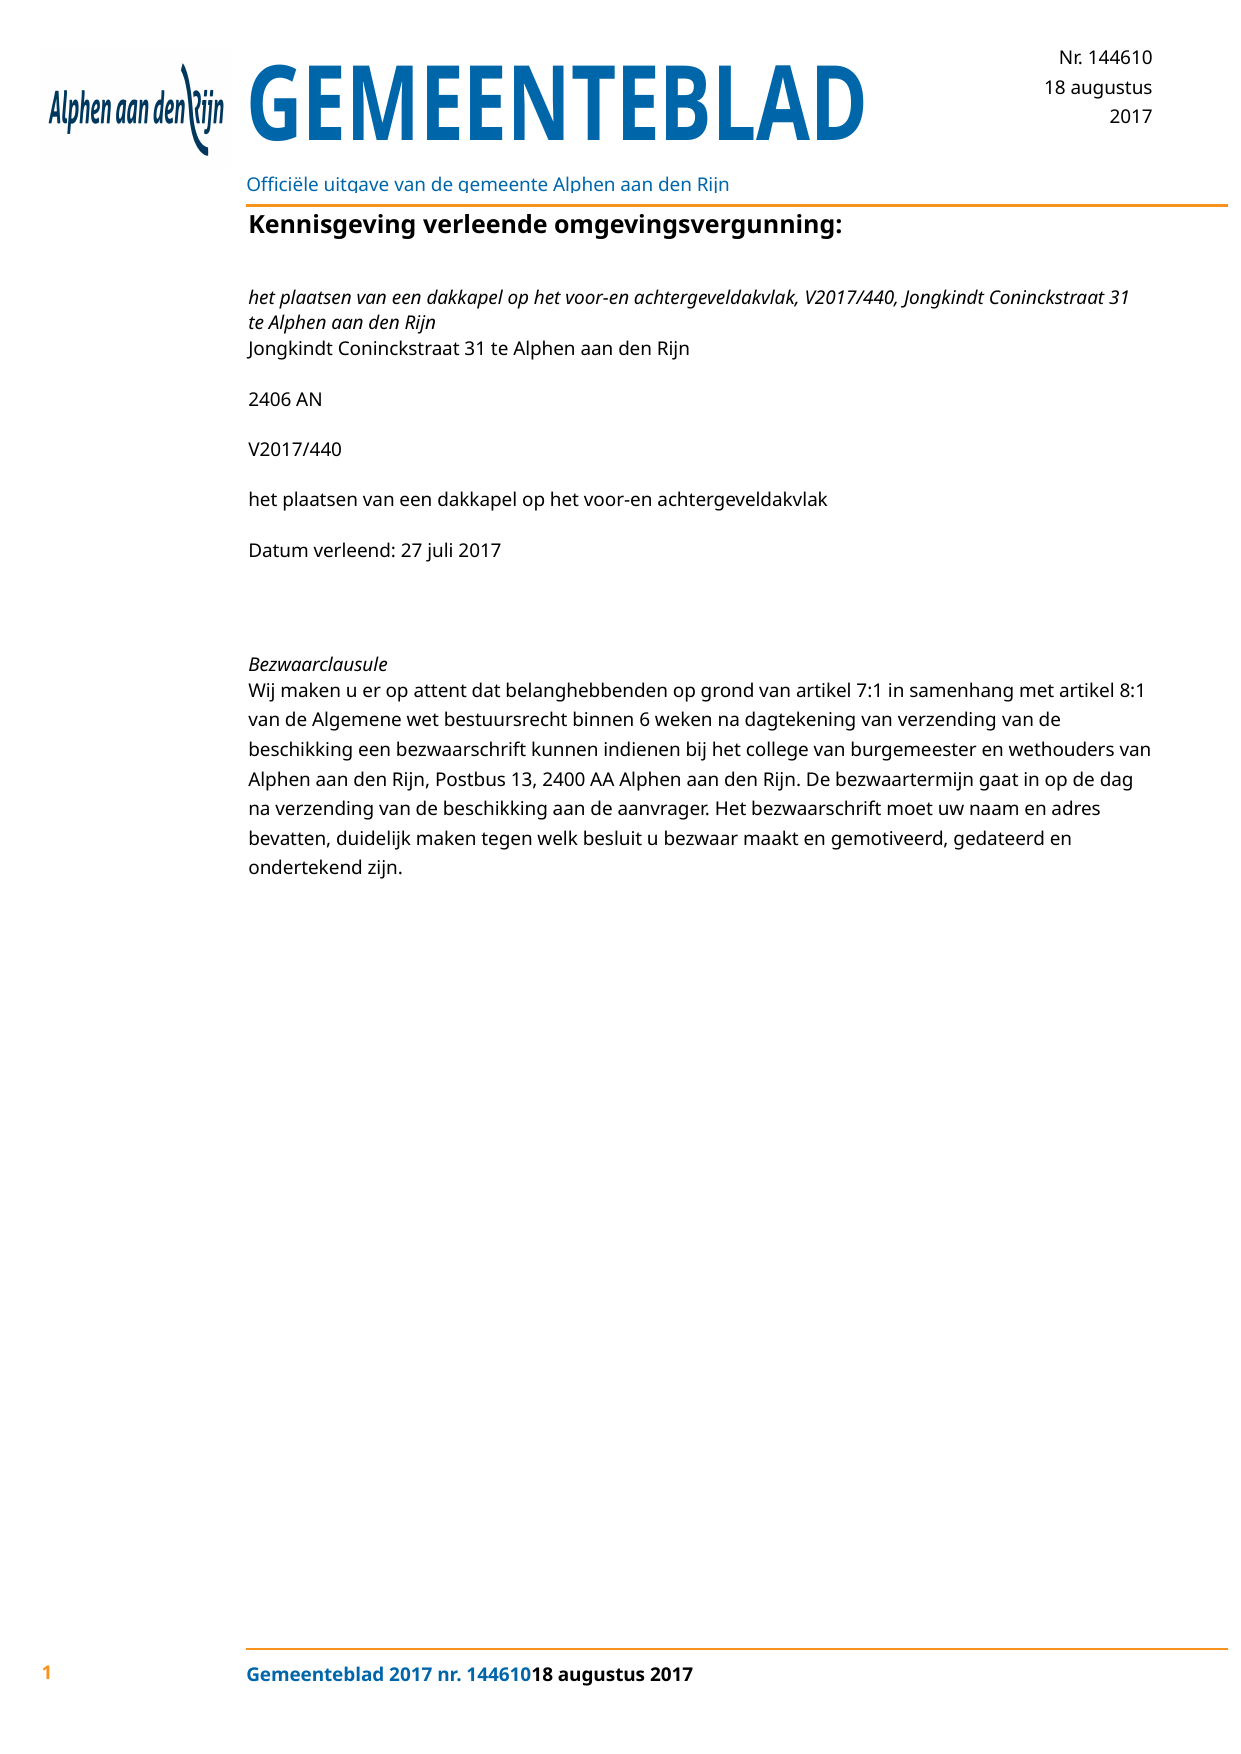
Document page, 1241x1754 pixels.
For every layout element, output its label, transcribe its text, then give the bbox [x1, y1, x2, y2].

text Jongkindt Coninckstraat 31 te Alphen aan den Rijn [248, 335, 1152, 361]
text Kennisgeving verleende omgevingsvergunning: [248, 207, 1152, 241]
text Bezwaarclausule [248, 651, 1152, 677]
text 2406 AN [248, 386, 1152, 411]
text het plaatsen van een dakkapel op het voor-en achtergeveldakvlak [248, 487, 1152, 512]
text Wij maken u er op attent dat belanghebbenden op grond van artikel 7:1 in samenhang met artikel 8:1 van de Algemene wet bestuursrecht binnen 6 weken na dagtekening van verzending van de beschikking een bezwaarschrift kunnen indienen bij het college van burgemeester en wethouders van Alphen aan den Rijn, Postbus 13, 2400 AA Alphen aan den Rijn. De bezwaartermijn gaat in op de dag na verzending van de beschikking aan de aanvrager. Het bezwaarschrift moet uw naam en adres bevatten, duidelijk maken tegen welk besluit u bezwaar maakt en gemotiveerd, gedateerd en ondertekend zijn. [248, 677, 1152, 880]
picture [41, 47, 231, 172]
text Datum verleend: 27 juli 2017 [248, 537, 1152, 563]
text V2017/440 [248, 436, 1152, 462]
text het plaatsen van een dakkapel op het voor-en achtergeveldakvlak, V2017/440, Jongkindt Coninckstraat 31 te Alphen aan den Rijn [248, 284, 1152, 335]
